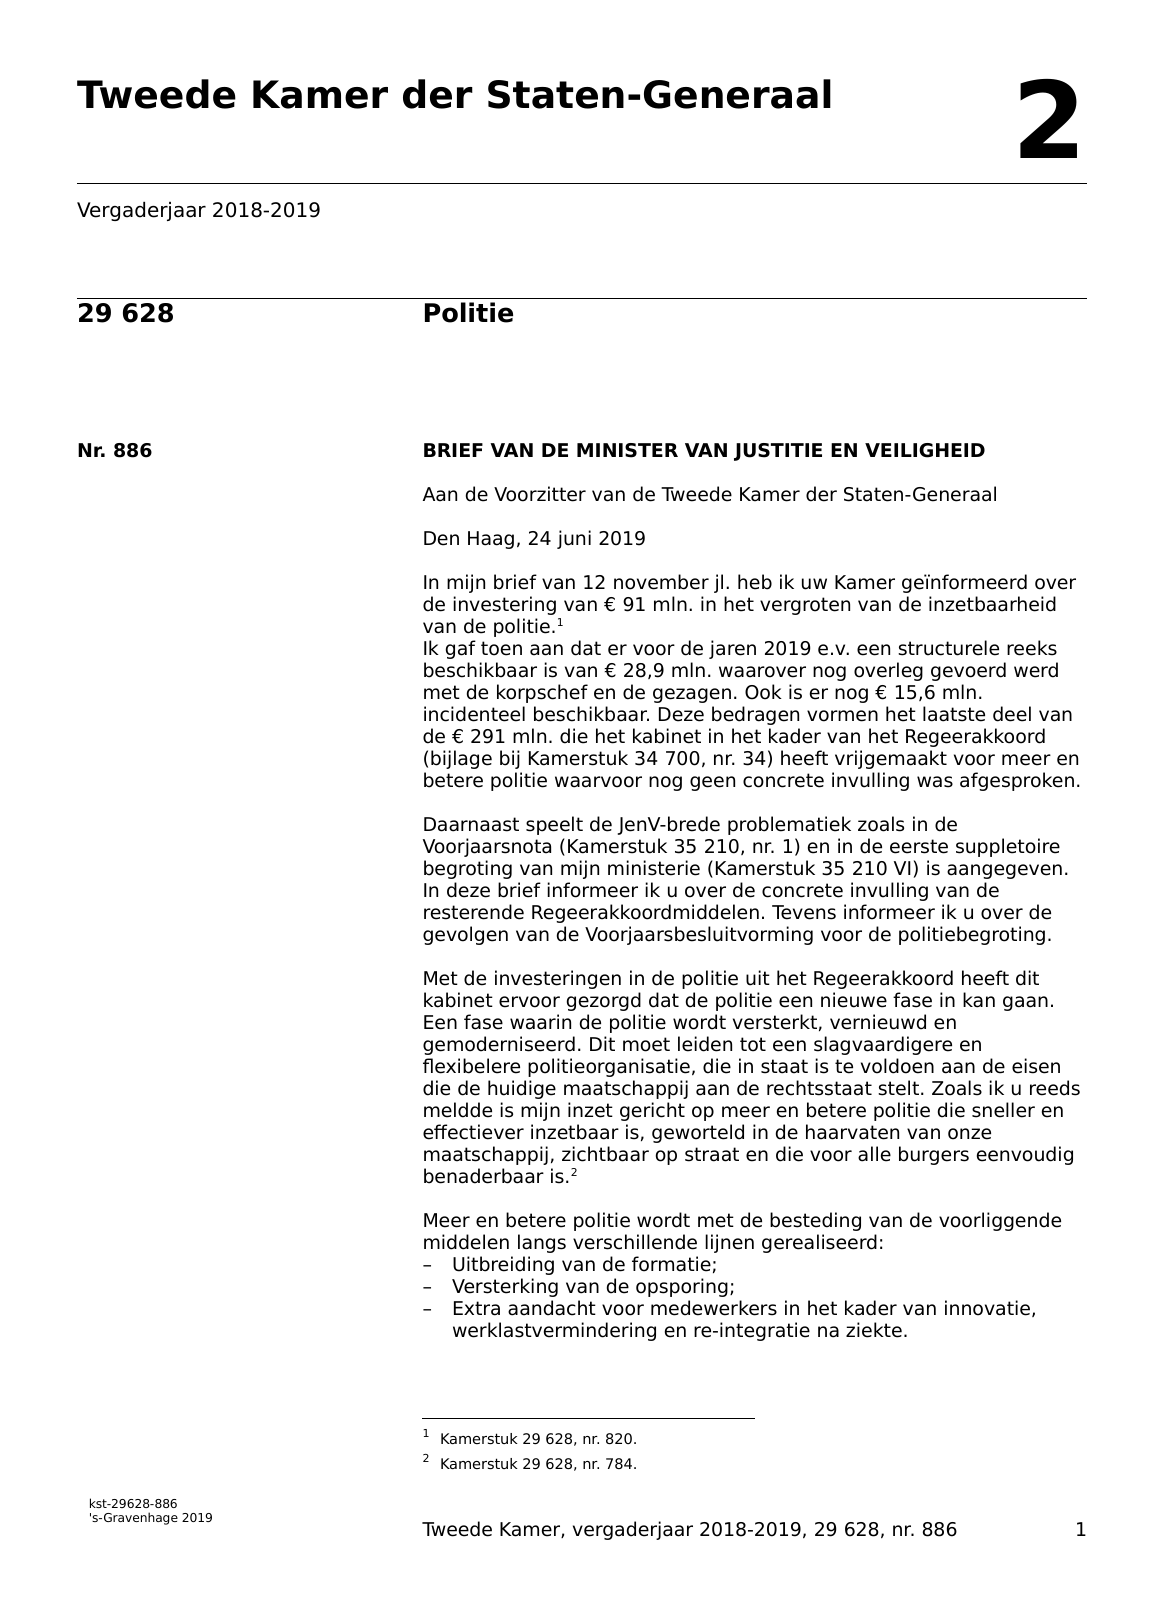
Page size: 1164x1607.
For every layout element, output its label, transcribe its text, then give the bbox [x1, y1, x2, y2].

table_header 2 [886, 59, 1087, 183]
text – Extra aandacht voor medewerkers in het kader van innovatie, werklastvermindering en re-integratie na ziekte. [422, 1298, 1087, 1342]
text – Uitbreiding van de formatie; [422, 1254, 1087, 1276]
text Meer en betere politie wordt met de besteding van de voorliggende middelen langs verschillende lijnen gerealiseerd: [422, 1210, 1087, 1254]
text Aan de Voorzitter van de Tweede Kamer der Staten-Generaal [422, 484, 1087, 506]
text Kamerstuk 29 628, nr. 820. [422, 1427, 1087, 1449]
text Ik gaf toen aan dat er voor de jaren 2019 e.v. een structurele reeks beschikbaar is van € 28,9 mln. waarover nog overleg gevoerd werd met de korpschef en de gezagen. Ook is er nog € 15,6 mln. incidenteel beschikbaar. Deze bedragen vormen het laatste deel van de € 291 mln. die het kabinet in het kader van het Regeerakkoord (bijlage bij Kamerstuk 34 700, nr. 34) heeft vrijgemaakt voor meer en betere politie waarvoor nog geen concrete invulling was afgesproken. [422, 638, 1087, 792]
text kst-29628-886 [88, 1497, 323, 1511]
subtitle Nr. 886 BRIEF VAN DE MINISTER VAN JUSTITIE EN VEILIGHEID [77, 440, 1087, 462]
text Met de investeringen in de politie uit het Regeerakkoord heeft dit kabinet ervoor gezorgd dat de politie een nieuwe fase in kan gaan. Een fase waarin de politie wordt versterkt, vernieuwd en gemoderniseerd. Dit moet leiden tot een slagvaardigere en flexibelere politieorganisatie, die in staat is te voldoen aan de eisen die de huidige maatschappij aan de rechtsstaat stelt. Zoals ik u reeds meldde is mijn inzet gericht op meer en betere politie die sneller en effectiever inzetbaar is, geworteld in de haarvaten van onze maatschappij, zichtbaar op straat en die voor alle burgers eenvoudig benaderbaar is. [422, 968, 1087, 1188]
table_header Tweede Kamer der Staten-Generaal [77, 59, 886, 183]
text Kamerstuk 29 628, nr. 784. [422, 1452, 1087, 1474]
text In mijn brief van 12 november jl. heb ik uw Kamer geïnformeerd over de investering van € 91 mln. in het vergroten van de inzetbaarheid van de politie. [422, 572, 1087, 638]
subtitle 29 628 Politie [77, 299, 1087, 329]
table_cell Vergaderjaar 2018-2019 [77, 184, 1087, 298]
text 's-Gravenhage 2019 [88, 1511, 323, 1525]
text – Versterking van de opsporing; [422, 1276, 1087, 1298]
text Den Haag, 24 juni 2019 [422, 528, 1087, 550]
text Daarnaast speelt de JenV-brede problematiek zoals in de Voorjaarsnota (Kamerstuk 35 210, nr. 1) en in de eerste suppletoire begroting van mijn ministerie (Kamerstuk 35 210 VI) is aangegeven. In deze brief informeer ik u over de concrete invulling van de resterende Regeerakkoordmiddelen. Tevens informeer ik u over de gevolgen van de Voorjaarsbesluitvorming voor de politiebegroting. [422, 814, 1087, 946]
